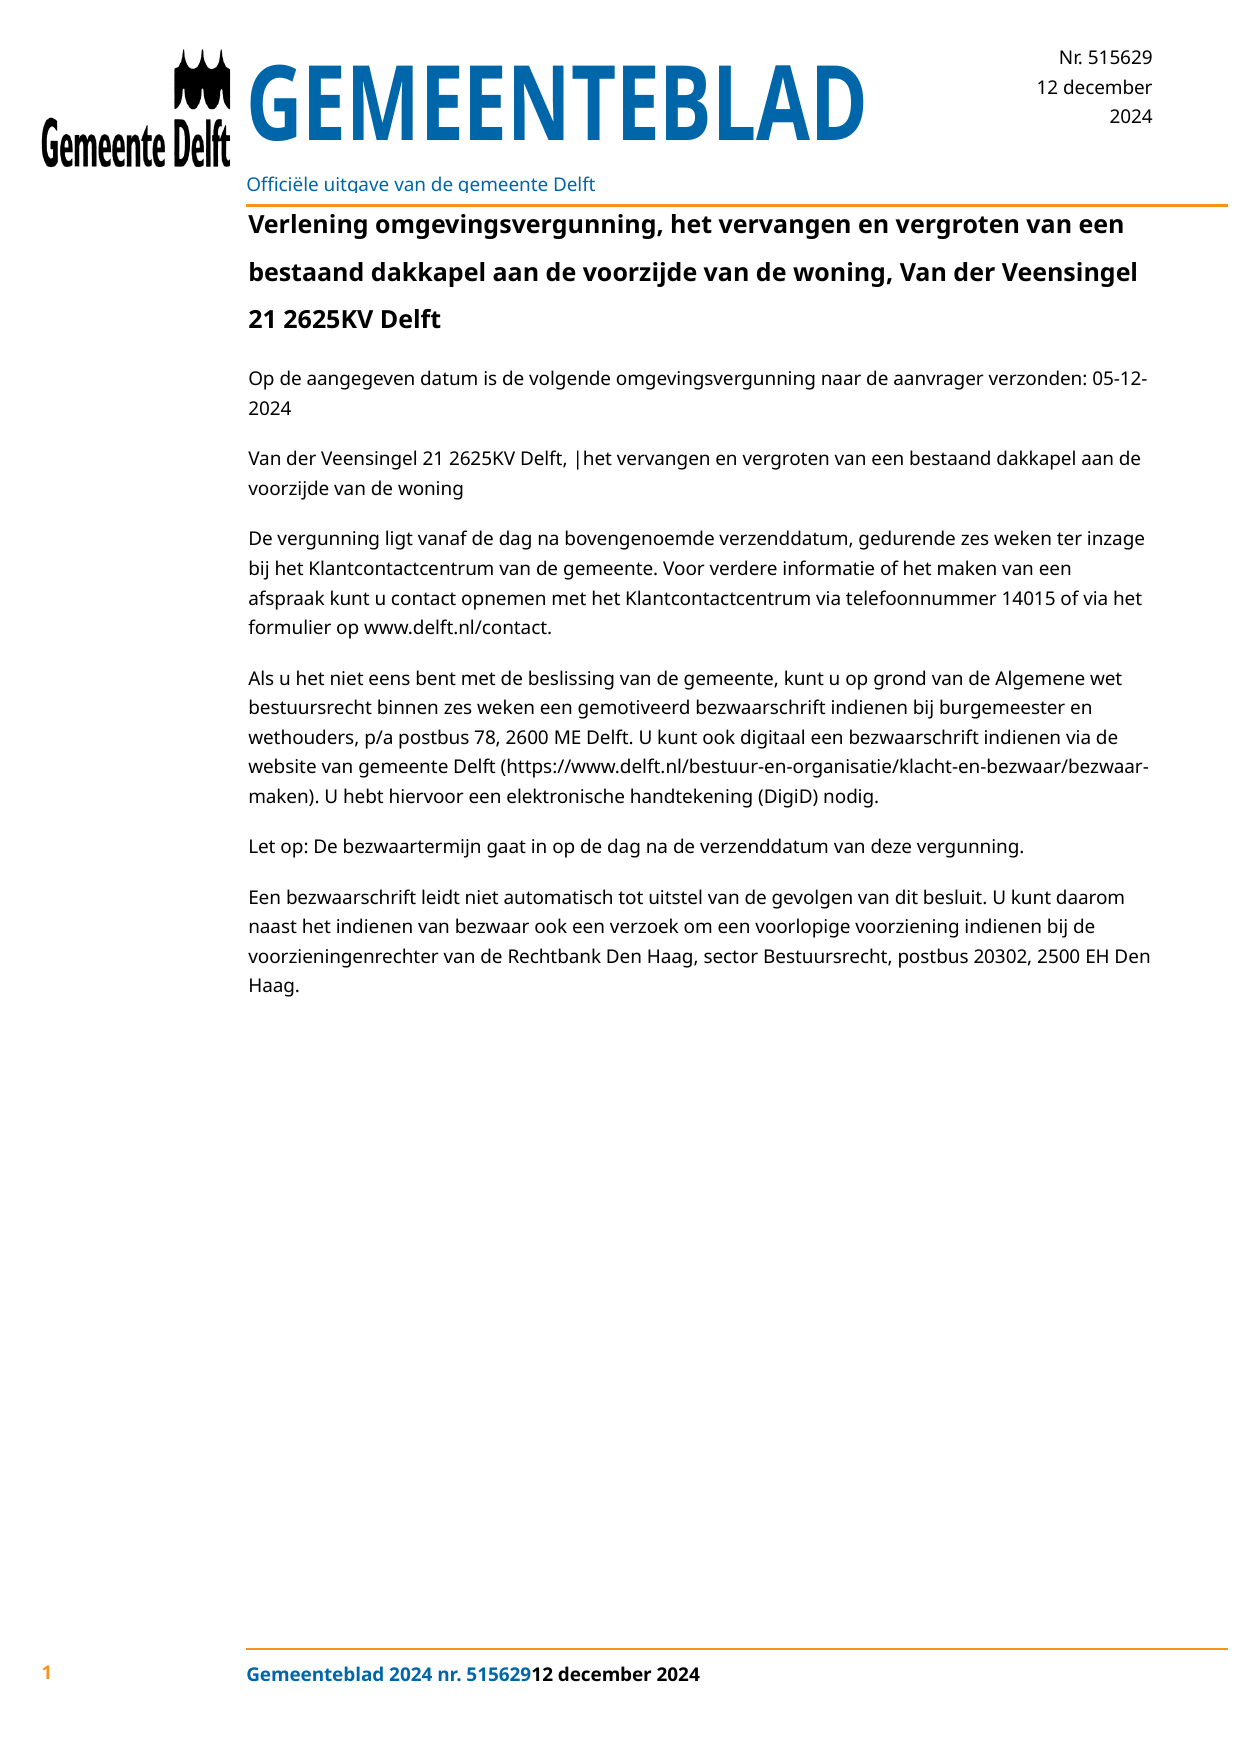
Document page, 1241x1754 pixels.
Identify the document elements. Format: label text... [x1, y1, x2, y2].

text De vergunning ligt vanaf de dag na bovengenoemde verzenddatum, gedurende zes weken ter inzage bij het Klantcontactcentrum van de gemeente. Voor verdere informatie of het maken van een afspraak kunt u contact opnemen met het Klantcontactcentrum via telefoonnummer 14015 of via het formulier op www.delft.nl/contact. [248, 526, 1152, 640]
text Als u het niet eens bent met de beslissing van de gemeente, kunt u op grond van de Algemene wet bestuursrecht binnen zes weken een gemotiveerd bezwaarschrift indienen bij burgemeester en wethouders, p/a postbus 78, 2600 ME Delft. U kunt ook digitaal een bezwaarschrift indienen via de website van gemeente Delft (https://www.delft.nl/bestuur-en-organisatie/klacht-en-bezwaar/bezwaar-maken). U hebt hiervoor een elektronische handtekening (DigiD) nodig. [248, 665, 1152, 809]
picture [41, 47, 231, 172]
text Van der Veensingel 21 2625KV Delft, |het vervangen en vergroten van een bestaand dakkapel aan de voorzijde van de woning [248, 446, 1152, 501]
text Verlening omgevingsvergunning, het vervangen en vergroten van een bestaand dakkapel aan de voorzijde van de woning, Van der Veensingel 21 2625KV Delft [248, 207, 1152, 336]
text Let op: De bezwaartermijn gaat in op de dag na de verzenddatum van deze vergunning. [248, 833, 1152, 859]
text Een bezwaarschrift leidt niet automatisch tot uitstel van de gevolgen van dit besluit. U kunt daarom naast het indienen van bezwaar ook een verzoek om een voorlopige voorziening indienen bij de voorzieningenrechter van de Rechtbank Den Haag, sector Bestuursrecht, postbus 20302, 2500 EH Den Haag. [248, 884, 1152, 998]
text Op de aangegeven datum is de volgende omgevingsvergunning naar de aanvrager verzonden: 05-12-2024 [248, 366, 1152, 421]
